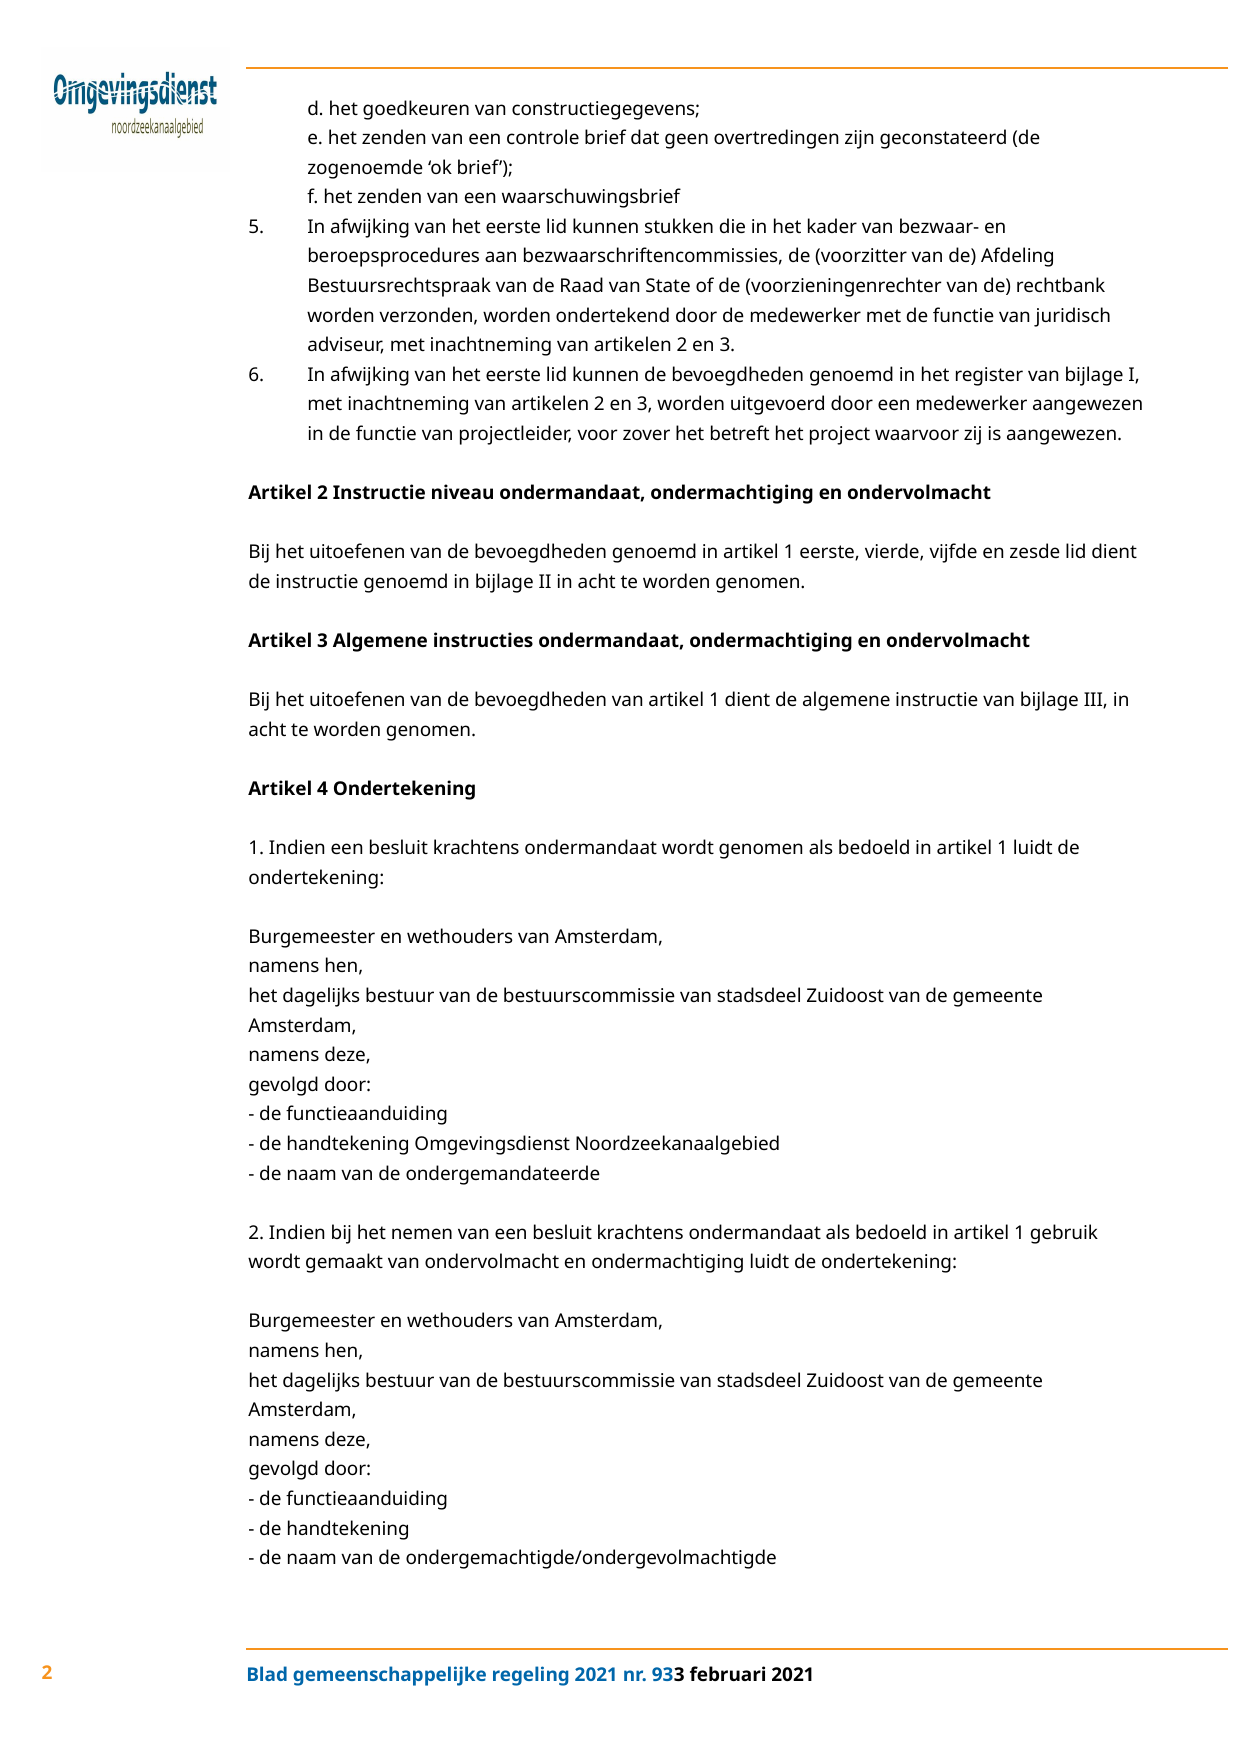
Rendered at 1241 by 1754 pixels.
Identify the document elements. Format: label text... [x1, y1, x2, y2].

list In afwijking van het eerste lid kunnen de bevoegdheden genoemd in het register van bijlage I, met inachtneming van artikelen 2 en 3, worden uitgevoerd door een medewerker aangewezen in de functie van projectleider, voor zover het betreft het project waarvoor zij is aangewezen. [248, 361, 1152, 446]
list In afwijking van het eerste lid kunnen stukken die in het kader van bezwaar- en beroepsprocedures aan bezwaarschriftencommissies, de (voorzitter van de) Afdeling Bestuursrechtspraak van de Raad van State of de (voorzieningenrechter van de) rechtbank worden verzonden, worden ondertekend door de medewerker met de functie van juridisch adviseur, met inachtneming van artikelen 2 en 3. [248, 213, 1152, 357]
text Artikel 3 Algemene instructies ondermandaat, ondermachtiging en ondervolmacht [248, 627, 1152, 653]
text namens deze, [248, 1426, 1152, 1452]
text - de functieaanduiding [248, 1485, 1152, 1511]
text Burgemeester en wethouders van Amsterdam, [248, 1308, 1152, 1333]
text gevolgd door: [248, 1071, 1152, 1097]
text - de naam van de ondergemandateerde [248, 1160, 1152, 1186]
text - de functieaanduiding [248, 1101, 1152, 1126]
text Burgemeester en wethouders van Amsterdam, [248, 923, 1152, 949]
picture [41, 47, 231, 172]
list f. het zenden van een waarschuwingsbrief [248, 183, 1152, 209]
text Bij het uitoefenen van de bevoegdheden genoemd in artikel 1 eerste, vierde, vijfde en zesde lid dient de instructie genoemd in bijlage II in acht te worden genomen. [248, 538, 1152, 594]
text gevolgd door: [248, 1456, 1152, 1481]
text - de naam van de ondergemachtigde/ondergevolmachtigde [248, 1544, 1152, 1570]
text namens deze, [248, 1041, 1152, 1067]
text Artikel 2 Instructie niveau ondermandaat, ondermachtiging en ondervolmacht [248, 479, 1152, 505]
text het dagelijks bestuur van de bestuurscommissie van stadsdeel Zuidoost van de gemeente Amsterdam, [248, 982, 1152, 1038]
text Artikel 4 Ondertekening [248, 775, 1152, 801]
text - de handtekening Omgevingsdienst Noordzeekanaalgebied [248, 1130, 1152, 1156]
text Bij het uitoefenen van de bevoegdheden van artikel 1 dient de algemene instructie van bijlage III, in acht te worden genomen. [248, 686, 1152, 742]
text namens hen, [248, 1337, 1152, 1363]
text 2. Indien bij het nemen van een besluit krachtens ondermandaat als bedoeld in artikel 1 gebruik wordt gemaakt van ondervolmacht en ondermachtiging luidt de ondertekening: [248, 1219, 1152, 1274]
list e. het zenden van een controle brief dat geen overtredingen zijn geconstateerd (de zogenoemde ‘ok brief’); [248, 124, 1152, 180]
list d. het goedkeuren van constructiegegevens; [248, 95, 1152, 121]
text - de handtekening [248, 1515, 1152, 1541]
text het dagelijks bestuur van de bestuurscommissie van stadsdeel Zuidoost van de gemeente Amsterdam, [248, 1367, 1152, 1422]
text 1. Indien een besluit krachtens ondermandaat wordt genomen als bedoeld in artikel 1 luidt de ondertekening: [248, 834, 1152, 890]
text namens hen, [248, 953, 1152, 978]
